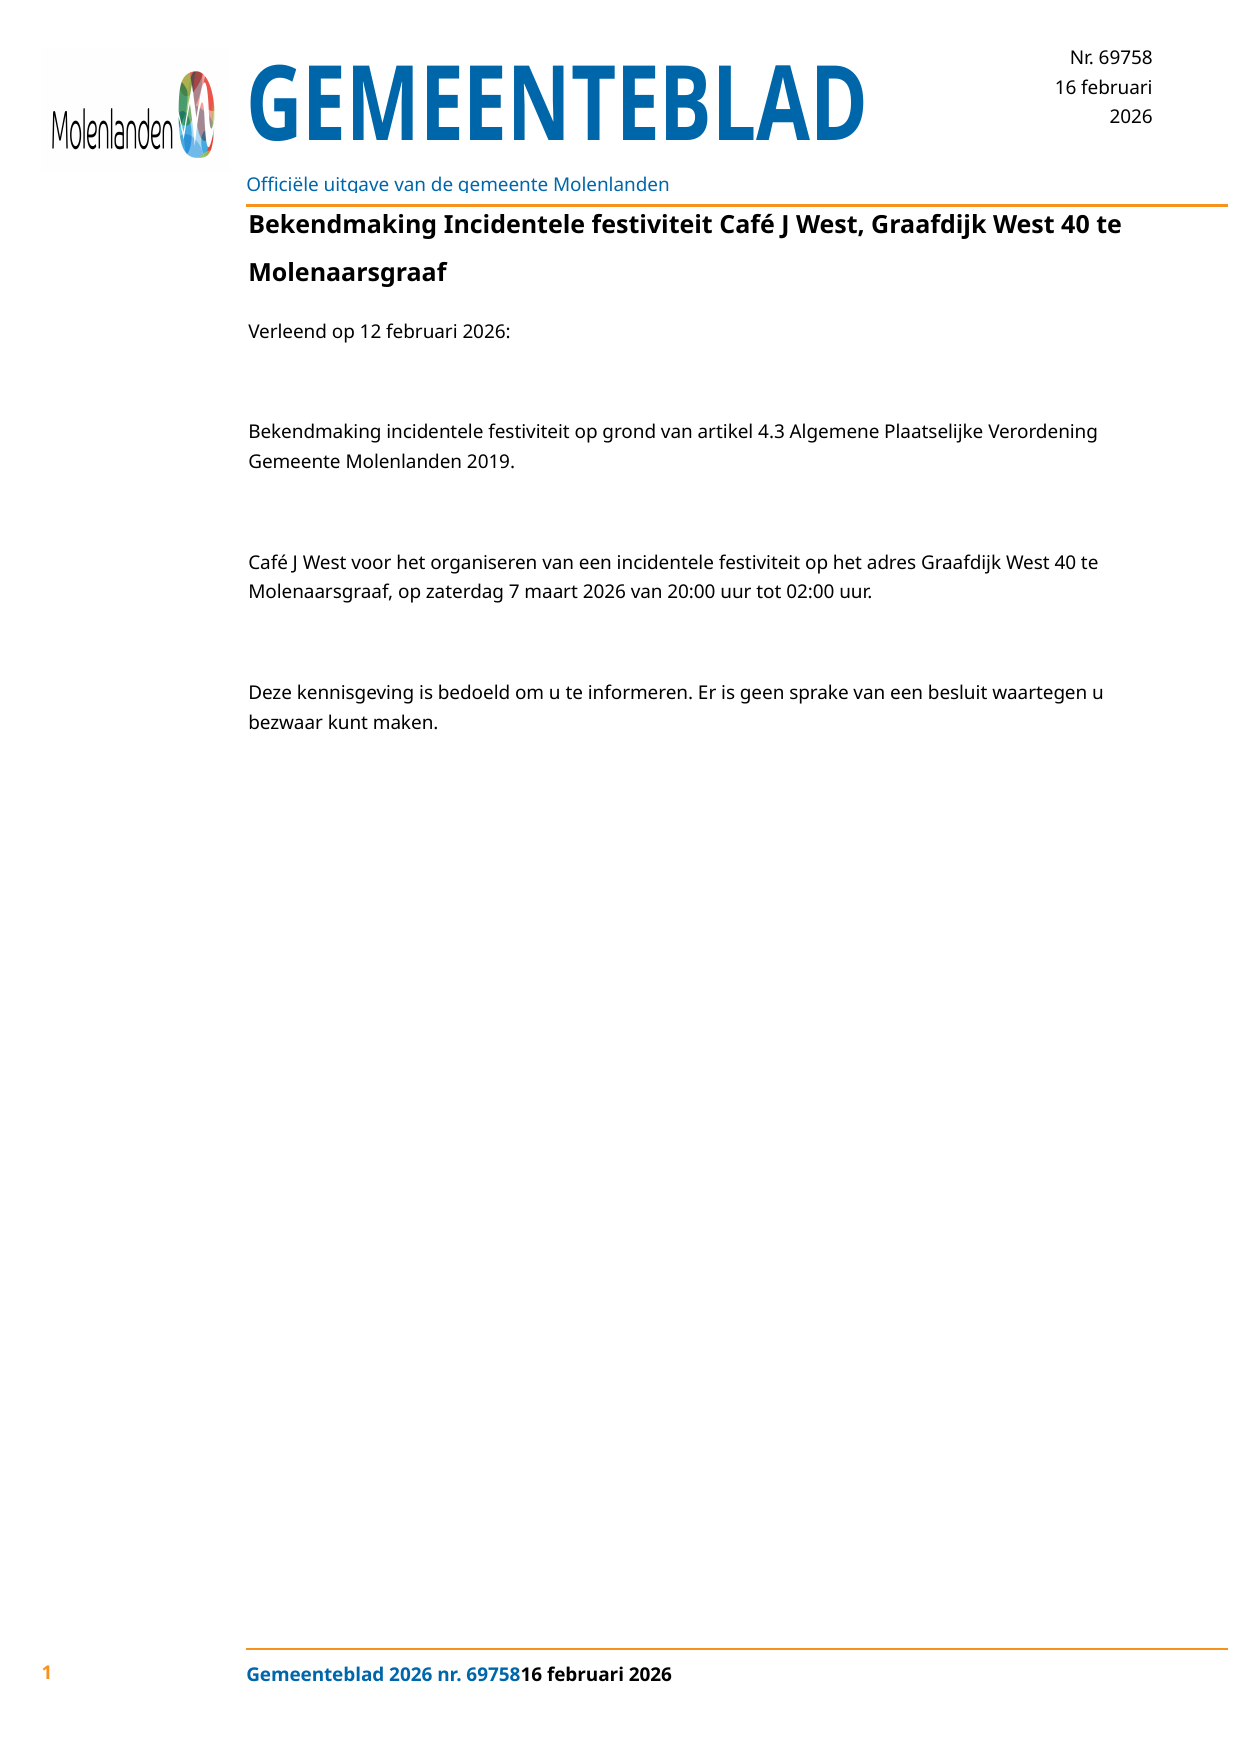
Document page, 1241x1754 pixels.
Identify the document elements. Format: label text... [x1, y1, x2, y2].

text Verleend op 12 februari 2026: [248, 318, 1152, 344]
text Deze kennisgeving is bedoeld om u te informeren. Er is geen sprake van een besluit waartegen u bezwaar kunt maken. [248, 679, 1152, 735]
text Bekendmaking Incidentele festiviteit Café J West, Graafdijk West 40 te Molenaarsgraaf [248, 207, 1152, 288]
text Café J West voor het organiseren van een incidentele festiviteit op het adres Graafdijk West 40 te Molenaarsgraaf, op zaterdag 7 maart 2026 van 20:00 uur tot 02:00 uur. [248, 549, 1152, 604]
text Bekendmaking incidentele festiviteit op grond van artikel 4.3 Algemene Plaatselijke Verordening Gemeente Molenlanden 2019. [248, 419, 1152, 474]
picture [41, 47, 231, 172]
